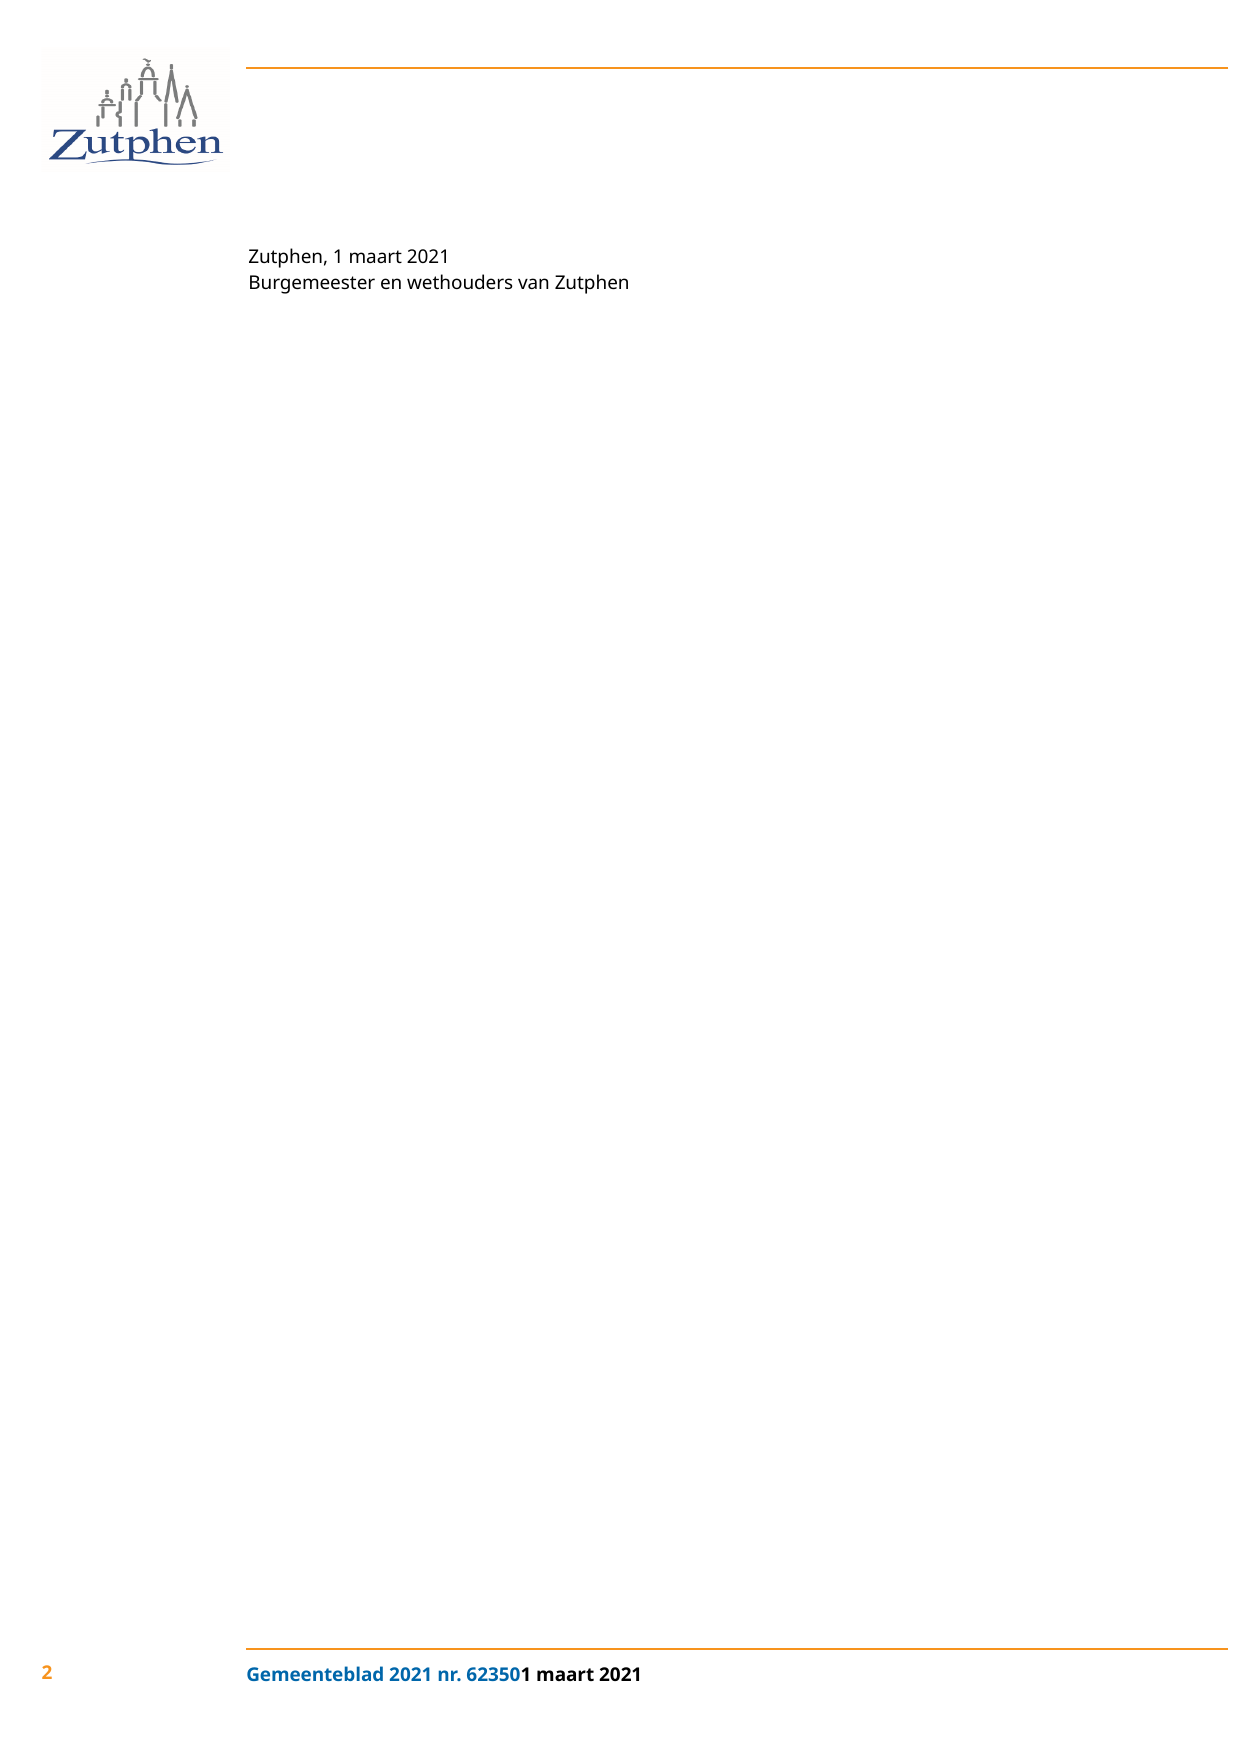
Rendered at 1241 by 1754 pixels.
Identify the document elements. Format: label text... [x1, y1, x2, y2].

text Burgemeester en wethouders van Zutphen [248, 269, 1152, 295]
picture [41, 47, 231, 172]
text Zutphen, 1 maart 2021 [248, 243, 1152, 269]
